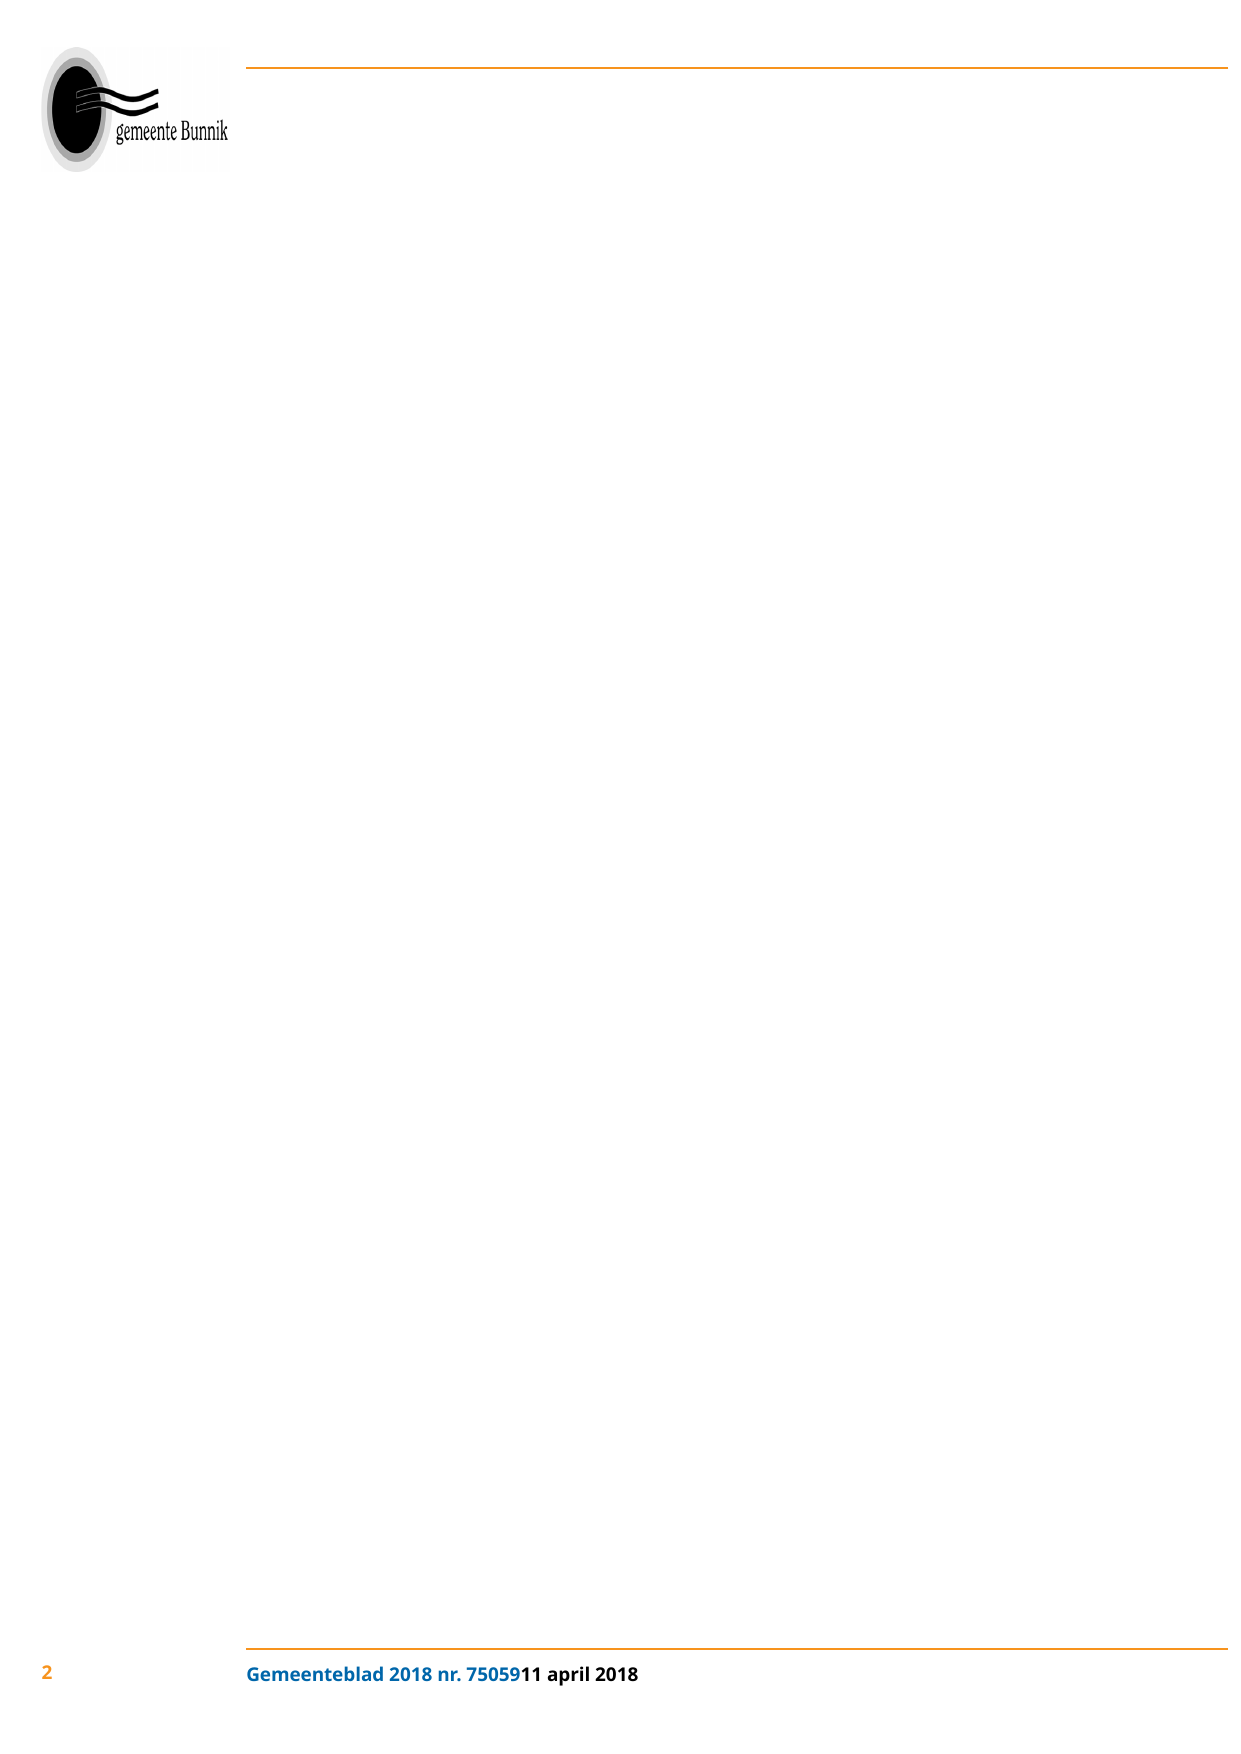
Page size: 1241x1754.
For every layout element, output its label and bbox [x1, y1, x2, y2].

picture [41, 47, 231, 172]
